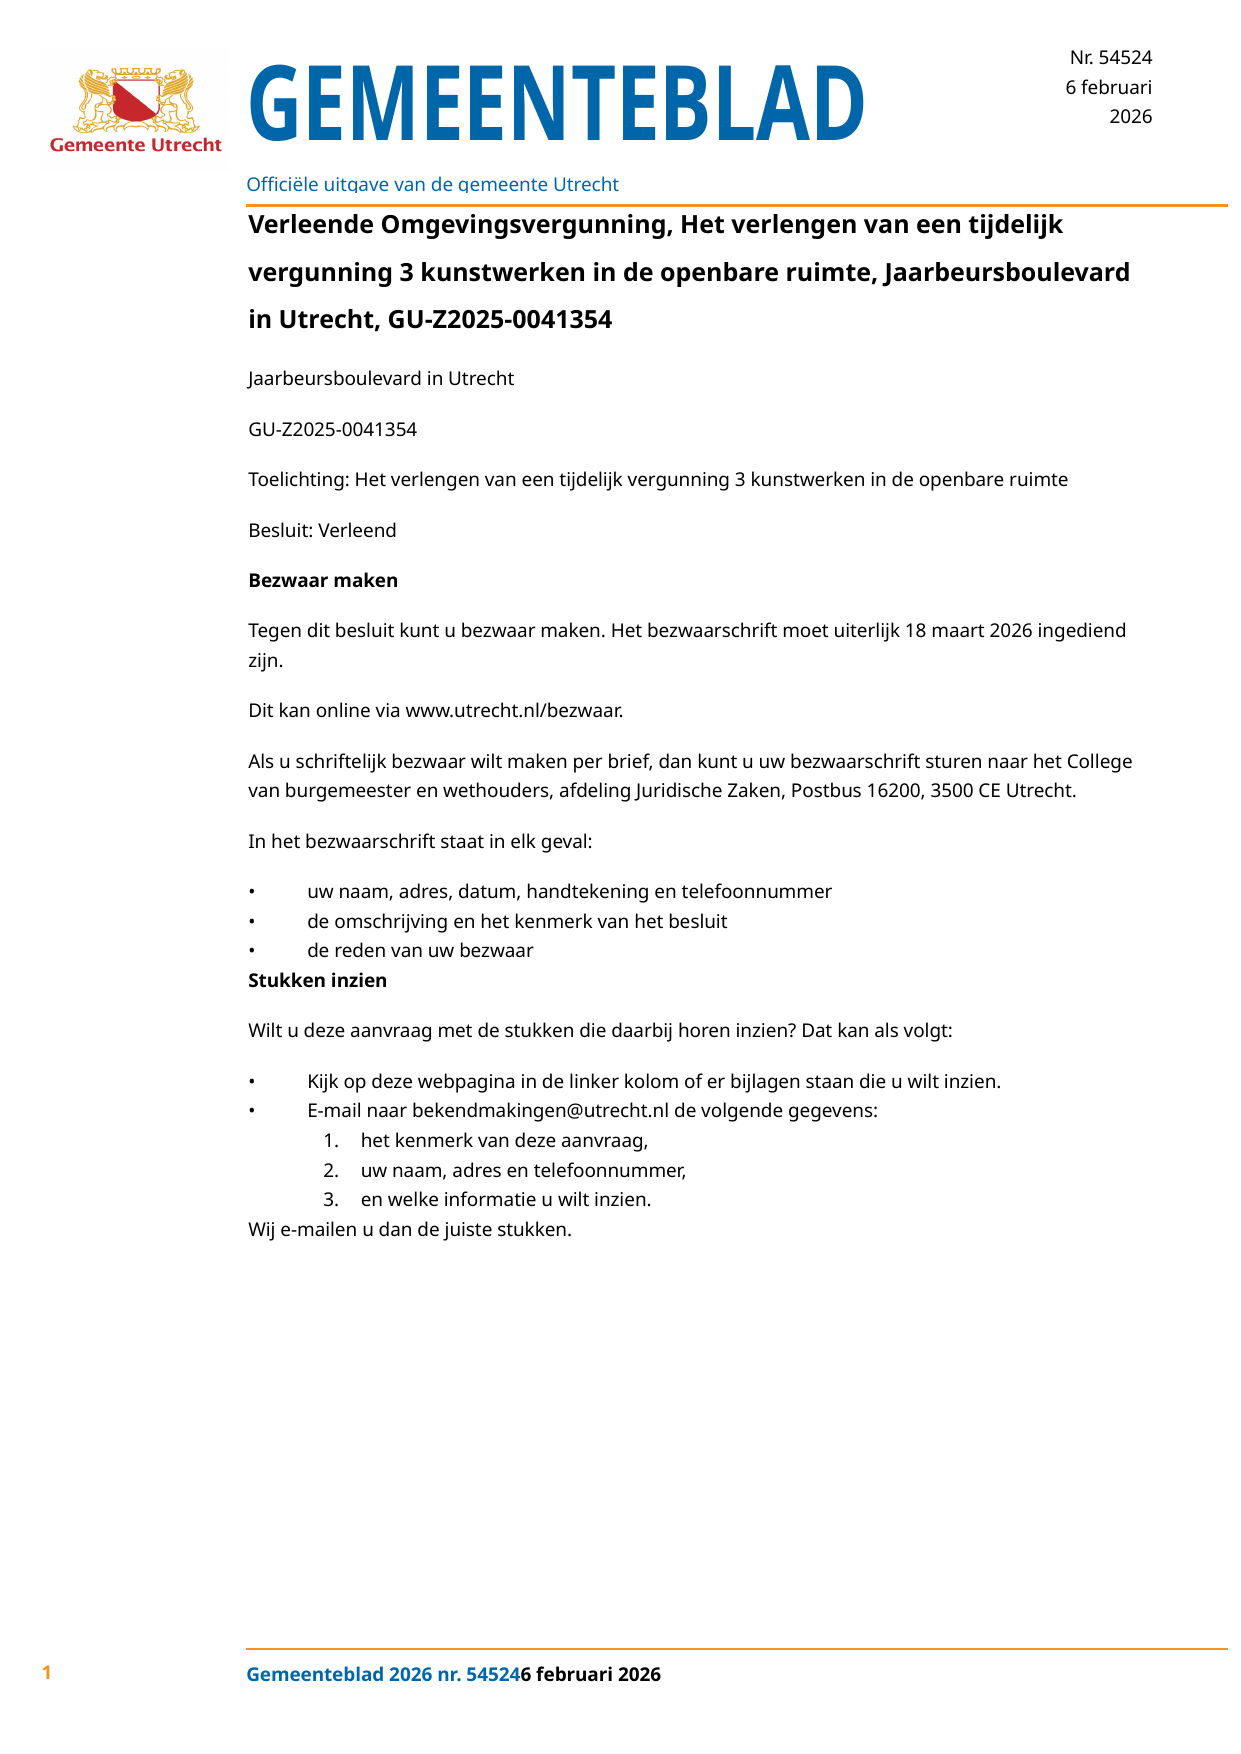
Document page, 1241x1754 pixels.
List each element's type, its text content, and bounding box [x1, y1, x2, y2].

list en welke informatie u wilt inzien. [323, 1186, 1152, 1212]
list uw naam, adres, datum, handtekening en telefoonnummer [248, 878, 1152, 904]
list E-mail naar bekendmakingen@utrecht.nl de volgende gegevens: [248, 1098, 1152, 1123]
text Wilt u deze aanvraag met de stukken die daarbij horen inzien? Dat kan als volgt: [248, 1018, 1152, 1043]
list de reden van uw bezwaar [248, 938, 1152, 963]
text Besluit: Verleend [248, 517, 1152, 542]
text Verleende Omgevingsvergunning, Het verlengen van een tijdelijk vergunning 3 kunstwerken in de openbare ruimte, Jaarbeursboulevard in Utrecht, GU-Z2025-0041354 [248, 207, 1152, 336]
text Dit kan online via www.utrecht.nl/bezwaar. [248, 698, 1152, 723]
text Als u schriftelijk bezwaar wilt maken per brief, dan kunt u uw bezwaarschrift sturen naar het College van burgemeester en wethouders, afdeling Juridische Zaken, Postbus 16200, 3500 CE Utrecht. [248, 748, 1152, 803]
list de omschrijving en het kenmerk van het besluit [248, 908, 1152, 934]
picture [41, 47, 231, 172]
text GU-Z2025-0041354 [248, 416, 1152, 442]
text Toelichting: Het verlengen van een tijdelijk vergunning 3 kunstwerken in de openbare ruimte [248, 466, 1152, 492]
list uw naam, adres en telefoonnummer, [323, 1157, 1152, 1182]
text Tegen dit besluit kunt u bezwaar maken. Het bezwaarschrift moet uiterlijk 18 maart 2026 ingediend zijn. [248, 618, 1152, 673]
text Wij e-mailen u dan de juiste stukken. [248, 1216, 1152, 1242]
text Bezwaar maken [248, 567, 1152, 593]
list Kijk op deze webpagina in de linker kolom of er bijlagen staan die u wilt inzien. [248, 1068, 1152, 1094]
text In het bezwaarschrift staat in elk geval: [248, 828, 1152, 854]
text Jaarbeursboulevard in Utrecht [248, 366, 1152, 391]
text Stukken inzien [248, 967, 1152, 993]
list het kenmerk van deze aanvraag, [323, 1127, 1152, 1153]
